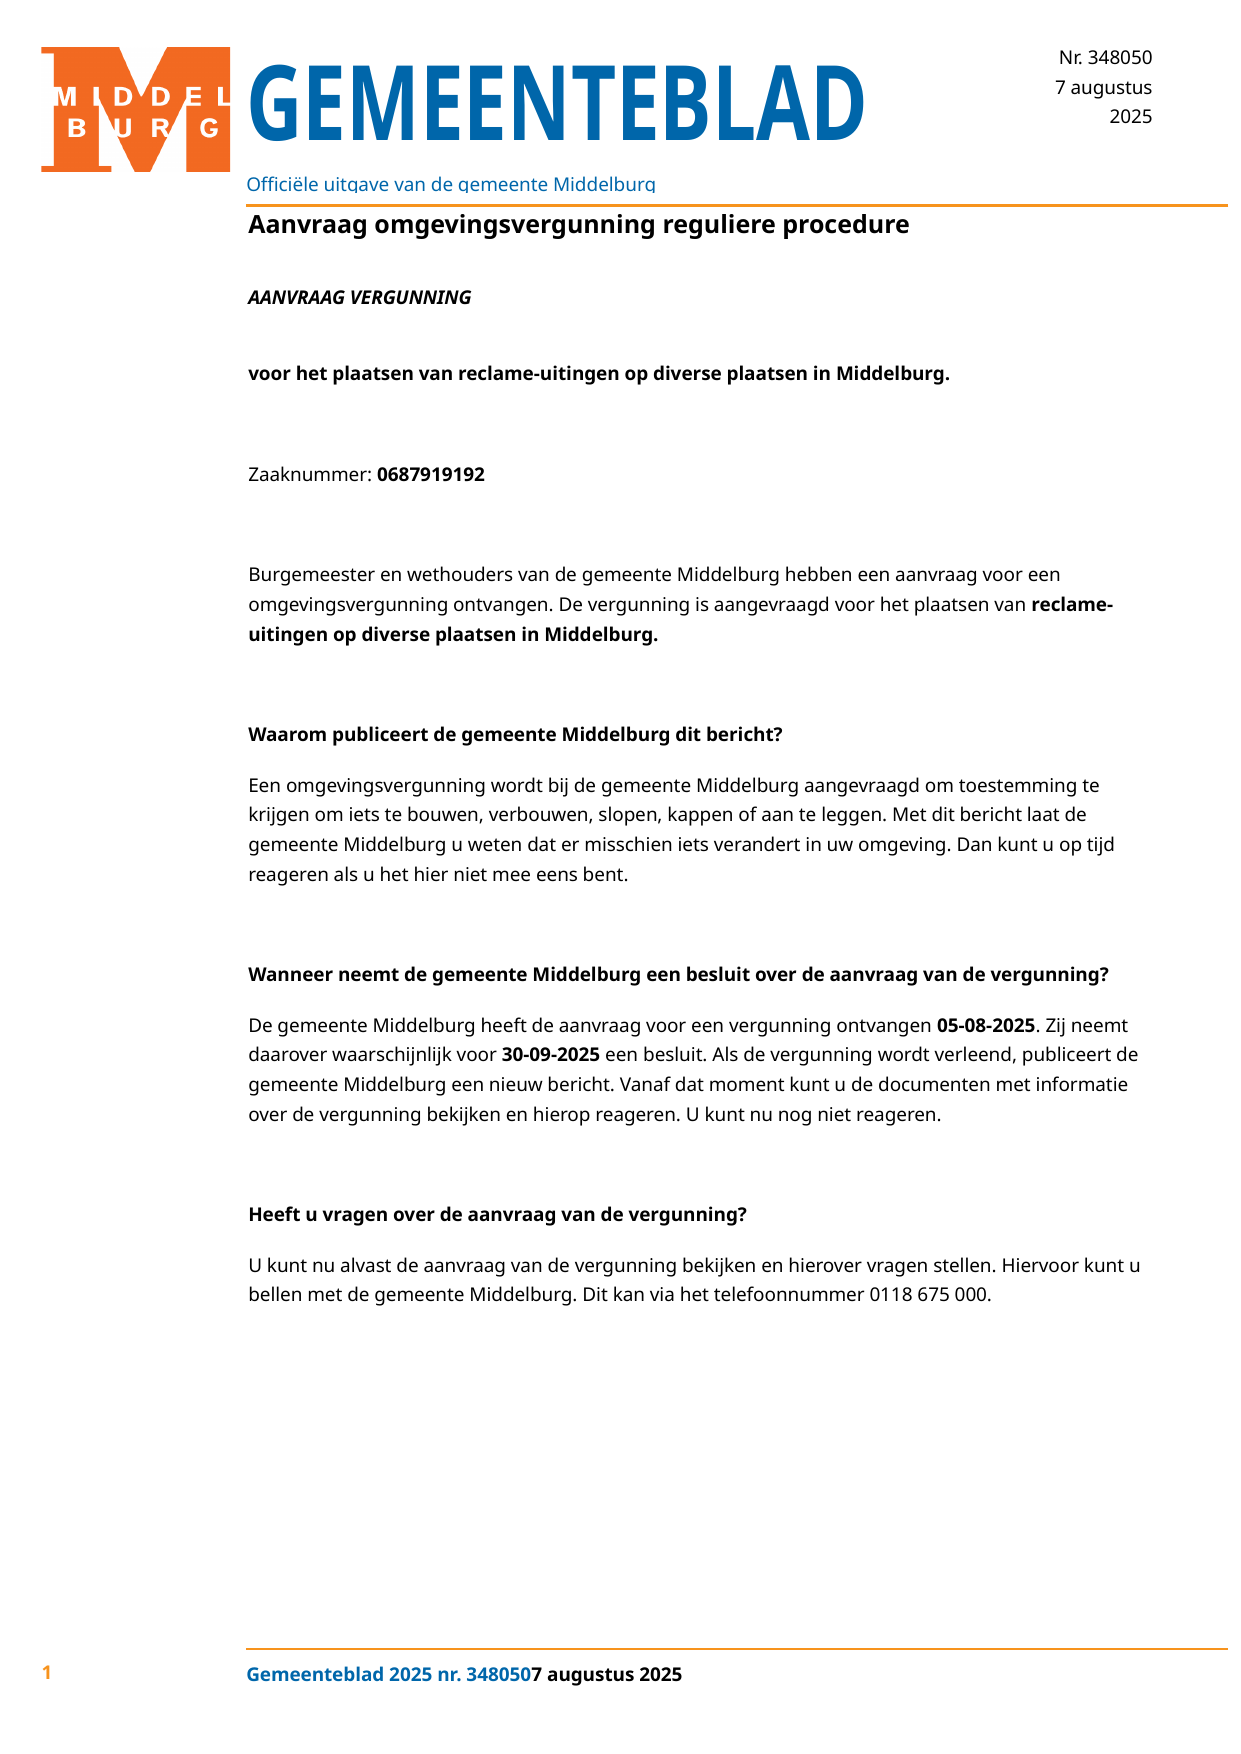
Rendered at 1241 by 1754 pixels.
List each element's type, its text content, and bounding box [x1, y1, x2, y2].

text Aanvraag omgevingsvergunning reguliere procedure [248, 207, 1152, 241]
text Zaaknummer: 0687919192 [248, 461, 1152, 487]
text AANVRAAG VERGUNNING [248, 284, 1152, 309]
text voor het plaatsen van reclame-uitingen op diverse plaatsen in Middelburg. [248, 360, 1152, 386]
text Heeft u vragen over de aanvraag van de vergunning? [248, 1202, 1152, 1227]
text Waarom publiceert de gemeente Middelburg dit bericht? [248, 722, 1152, 747]
text Een omgevingsvergunning wordt bij de gemeente Middelburg aangevraagd om toestemming te krijgen om iets te bouwen, verbouwen, slopen, kappen of aan te leggen. Met dit bericht laat de gemeente Middelburg u weten dat er misschien iets verandert in uw omgeving. Dan kunt u op tijd reageren als u het hier niet mee eens bent. [248, 772, 1152, 887]
picture [41, 47, 231, 172]
text Burgemeester en wethouders van de gemeente Middelburg hebben een aanvraag voor een omgevingsvergunning ontvangen. De vergunning is aangevraagd voor het plaatsen van reclame-uitingen op diverse plaatsen in Middelburg. [248, 562, 1152, 647]
text U kunt nu alvast de aanvraag van de vergunning bekijken en hierover vragen stellen. Hiervoor kunt u bellen met de gemeente Middelburg. Dit kan via het telefoonnummer 0118 675 000. [248, 1252, 1152, 1307]
text De gemeente Middelburg heeft de aanvraag voor een vergunning ontvangen 05-08-2025. Zij neemt daarover waarschijnlijk voor 30-09-2025 een besluit. Als de vergunning wordt verleend, publiceert de gemeente Middelburg een nieuw bericht. Vanaf dat moment kunt u de documenten met informatie over de vergunning bekijken en hierop reageren. U kunt nu nog niet reageren. [248, 1012, 1152, 1127]
text Wanneer neemt de gemeente Middelburg een besluit over de aanvraag van de vergunning? [248, 962, 1152, 987]
